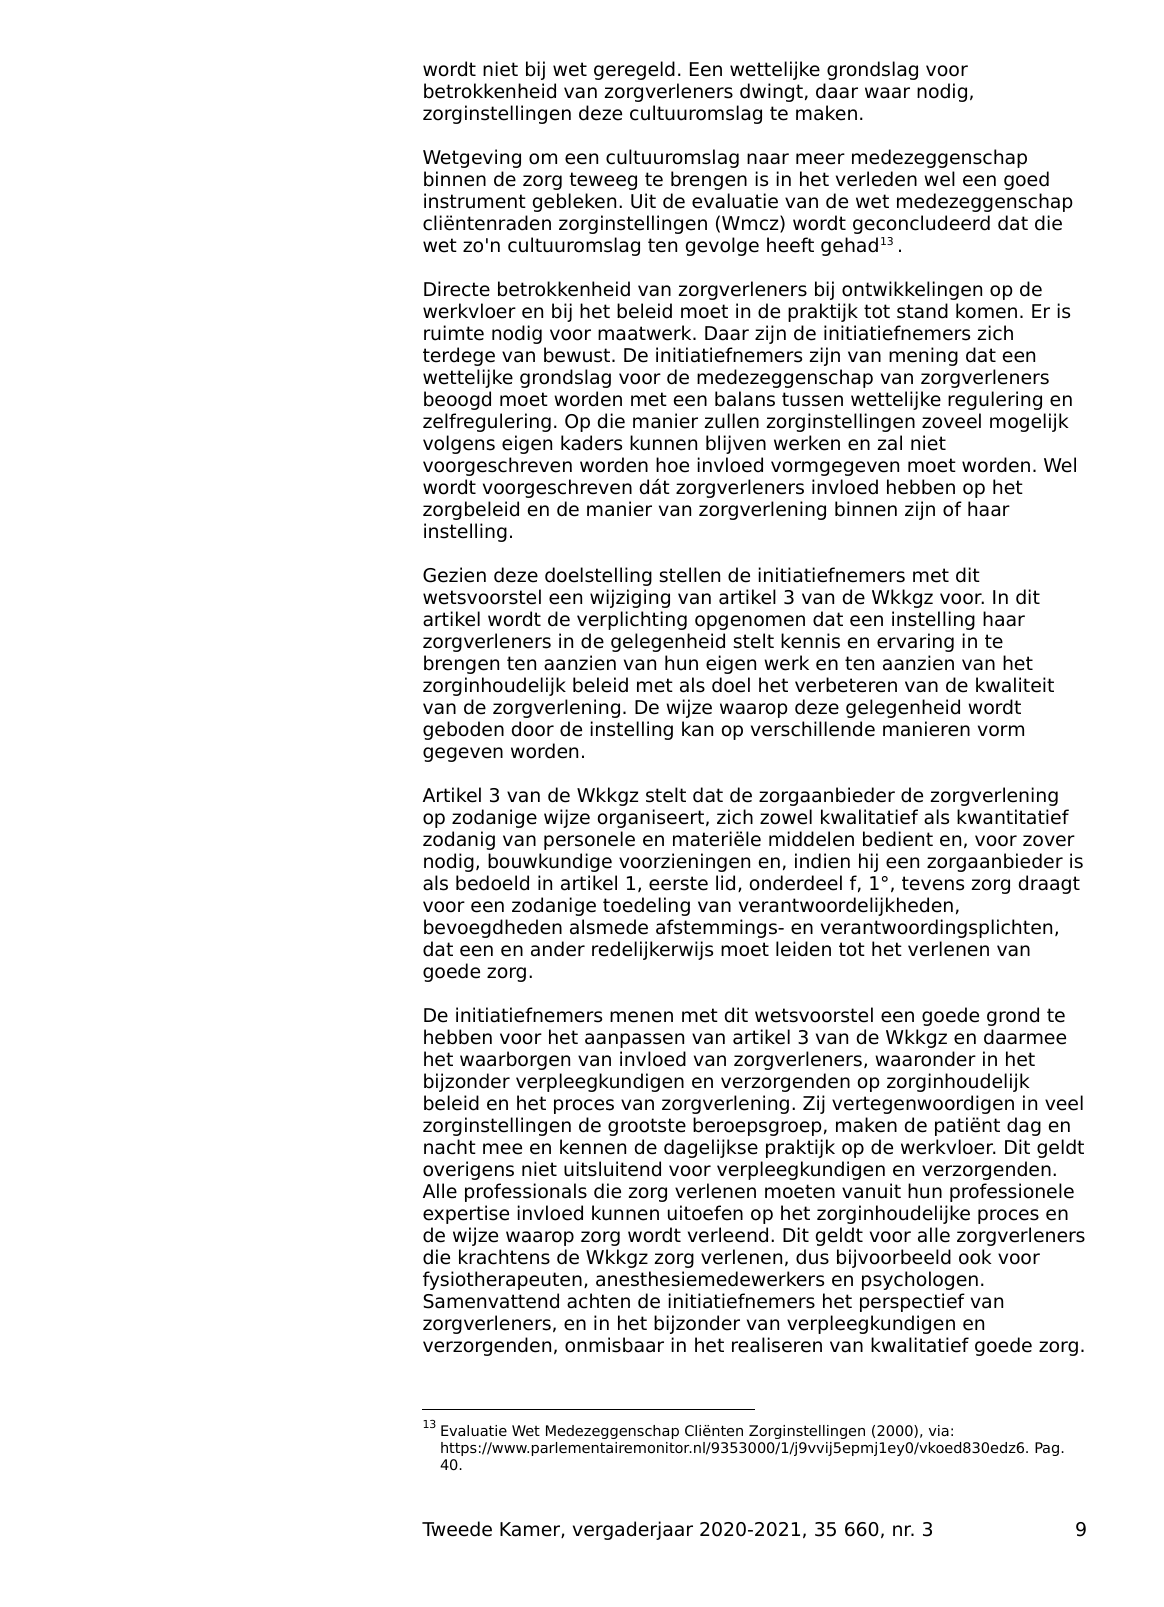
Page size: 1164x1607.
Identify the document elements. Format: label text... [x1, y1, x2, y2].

text wordt niet bij wet geregeld. Een wettelijke grondslag voor betrokkenheid van zorgverleners dwingt, daar waar nodig, zorginstellingen deze cultuuromslag te maken. [422, 59, 1087, 125]
text Wetgeving om een cultuuromslag naar meer medezeggenschap binnen de zorg teweeg te brengen is in het verleden wel een goed instrument gebleken. Uit de evaluatie van de wet medezeggenschap cliëntenraden zorginstellingen (Wmcz) wordt geconcludeerd dat die wet zo'n cultuuromslag ten gevolge heeft gehad. [422, 147, 1087, 257]
text Evaluatie Wet Medezeggenschap Cliënten Zorginstellingen (2000), via: https://www.parlementairemonitor.nl/9353000/1/j9vvij5epmj1ey0/vkoed830edz6. Pag. 40. [422, 1418, 1087, 1474]
text Artikel 3 van de Wkkgz stelt dat de zorgaanbieder de zorgverlening op zodanige wijze organiseert, zich zowel kwalitatief als kwantitatief zodanig van personele en materiële middelen bedient en, voor zover nodig, bouwkundige voorzieningen en, indien hij een zorgaanbieder is als bedoeld in artikel 1, eerste lid, onderdeel f, 1°, tevens zorg draagt voor een zodanige toedeling van verantwoordelijkheden, bevoegdheden alsmede afstemmings- en verantwoordingsplichten, dat een en ander redelijkerwijs moet leiden tot het verlenen van goede zorg. [422, 785, 1087, 983]
text Gezien deze doelstelling stellen de initiatiefnemers met dit wetsvoorstel een wijziging van artikel 3 van de Wkkgz voor. In dit artikel wordt de verplichting opgenomen dat een instelling haar zorgverleners in de gelegenheid stelt kennis en ervaring in te brengen ten aanzien van hun eigen werk en ten aanzien van het zorginhoudelijk beleid met als doel het verbeteren van de kwaliteit van de zorgverlening. De wijze waarop deze gelegenheid wordt geboden door de instelling kan op verschillende manieren vorm gegeven worden. [422, 565, 1087, 763]
text Directe betrokkenheid van zorgverleners bij ontwikkelingen op de werkvloer en bij het beleid moet in de praktijk tot stand komen. Er is ruimte nodig voor maatwerk. Daar zijn de initiatiefnemers zich terdege van bewust. De initiatiefnemers zijn van mening dat een wettelijke grondslag voor de medezeggenschap van zorgverleners beoogd moet worden met een balans tussen wettelijke regulering en zelfregulering. Op die manier zullen zorginstellingen zoveel mogelijk volgens eigen kaders kunnen blijven werken en zal niet voorgeschreven worden hoe invloed vormgegeven moet worden. Wel wordt voorgeschreven dát zorgverleners invloed hebben op het zorgbeleid en de manier van zorgverlening binnen zijn of haar instelling. [422, 279, 1087, 543]
text De initiatiefnemers menen met dit wetsvoorstel een goede grond te hebben voor het aanpassen van artikel 3 van de Wkkgz en daarmee het waarborgen van invloed van zorgverleners, waaronder in het bijzonder verpleegkundigen en verzorgenden op zorginhoudelijk beleid en het proces van zorgverlening. Zij vertegenwoordigen in veel zorginstellingen de grootste beroepsgroep, maken de patiënt dag en nacht mee en kennen de dagelijkse praktijk op de werkvloer. Dit geldt overigens niet uitsluitend voor verpleegkundigen en verzorgenden. Alle professionals die zorg verlenen moeten vanuit hun professionele expertise invloed kunnen uitoefen op het zorginhoudelijke proces en de wijze waarop zorg wordt verleend. Dit geldt voor alle zorgverleners die krachtens de Wkkgz zorg verlenen, dus bijvoorbeeld ook voor fysiotherapeuten, anesthesiemedewerkers en psychologen. Samenvattend achten de initiatiefnemers het perspectief van zorgverleners, en in het bijzonder van verpleegkundigen en verzorgenden, onmisbaar in het realiseren van kwalitatief goede zorg. [422, 1005, 1087, 1357]
